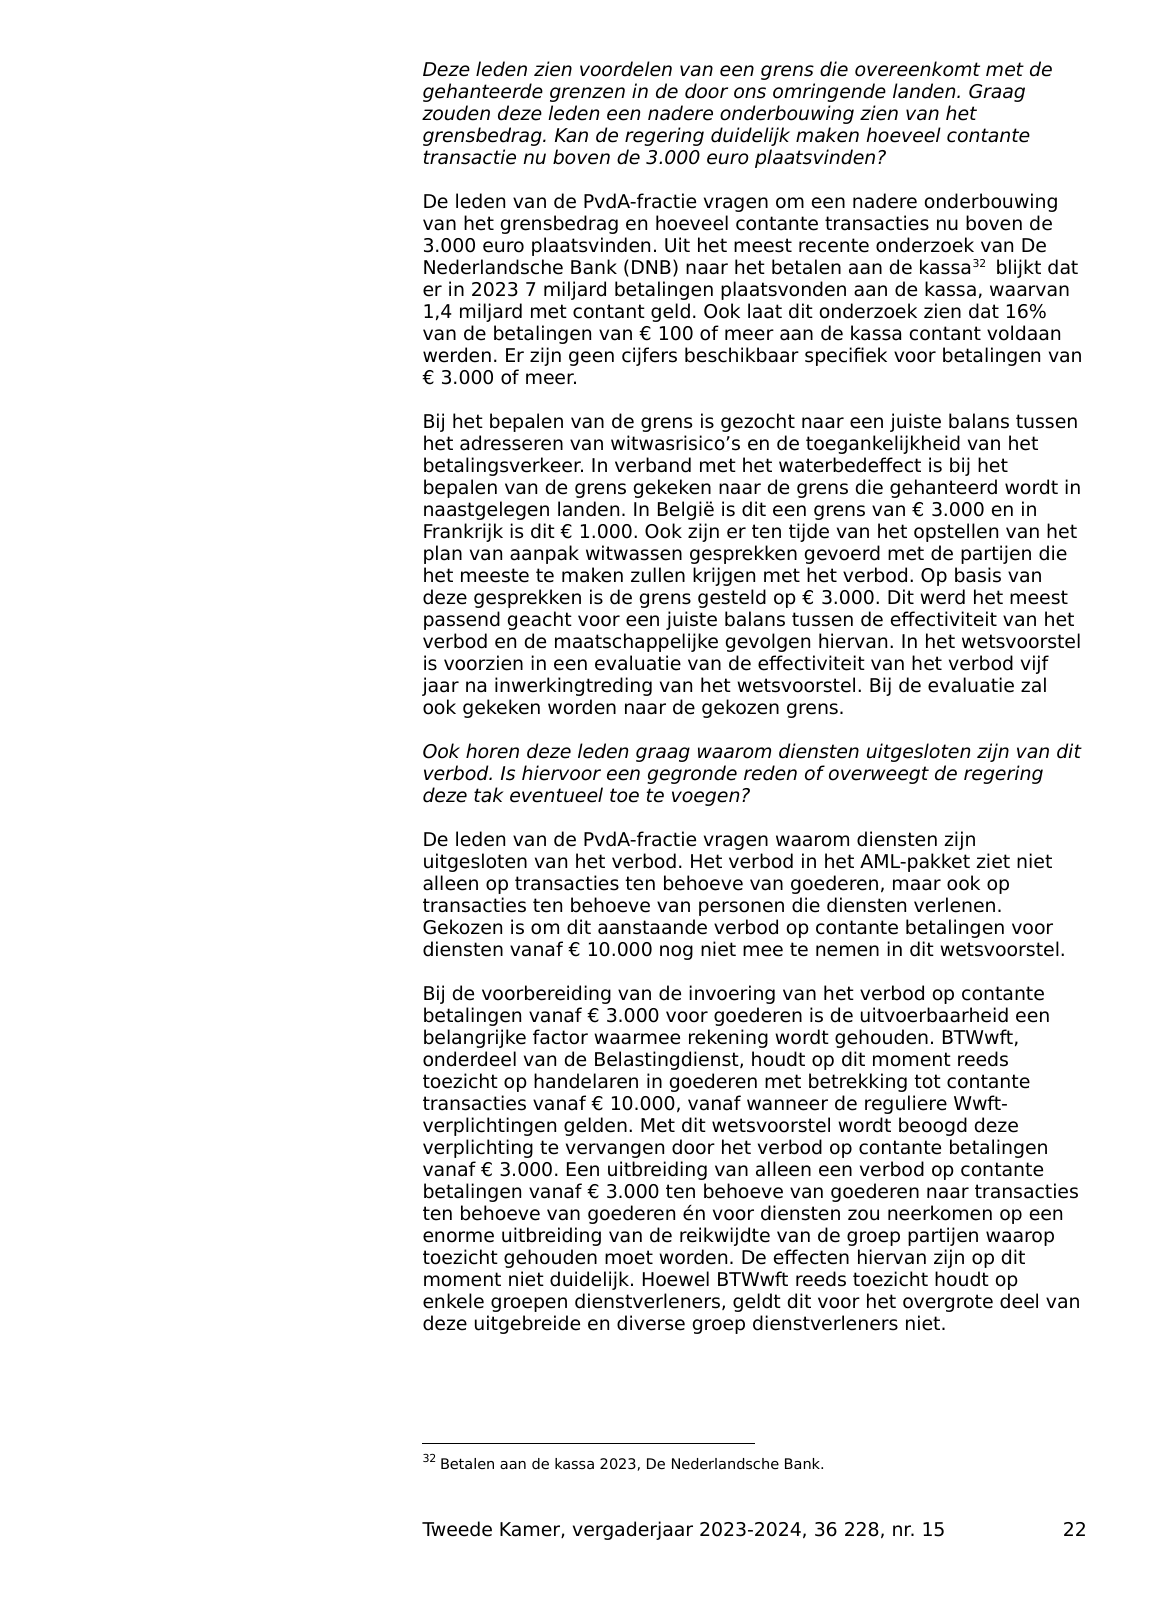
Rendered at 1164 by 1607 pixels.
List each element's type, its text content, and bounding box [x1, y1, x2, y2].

text Betalen aan de kassa 2023, De Nederlandsche Bank. [422, 1452, 1087, 1474]
text Ook horen deze leden graag waarom diensten uitgesloten zijn van dit verbod. Is hiervoor een gegronde reden of overweegt de regering deze tak eventueel toe te voegen? [422, 741, 1087, 807]
text De leden van de PvdA-fractie vragen waarom diensten zijn uitgesloten van het verbod. Het verbod in het AML-pakket ziet niet alleen op transacties ten behoeve van goederen, maar ook op transacties ten behoeve van personen die diensten verlenen. Gekozen is om dit aanstaande verbod op contante betalingen voor diensten vanaf € 10.000 nog niet mee te nemen in dit wetsvoorstel. [422, 829, 1087, 961]
text Bij het bepalen van de grens is gezocht naar een juiste balans tussen het adresseren van witwasrisico’s en de toegankelijkheid van het betalingsverkeer. In verband met het waterbedeffect is bij het bepalen van de grens gekeken naar de grens die gehanteerd wordt in naastgelegen landen. In België is dit een grens van € 3.000 en in Frankrijk is dit € 1.000. Ook zijn er ten tijde van het opstellen van het plan van aanpak witwassen gesprekken gevoerd met de partijen die het meeste te maken zullen krijgen met het verbod. Op basis van deze gesprekken is de grens gesteld op € 3.000. Dit werd het meest passend geacht voor een juiste balans tussen de effectiviteit van het verbod en de maatschappelijke gevolgen hiervan. In het wetsvoorstel is voorzien in een evaluatie van de effectiviteit van het verbod vijf jaar na inwerkingtreding van het wetsvoorstel. Bij de evaluatie zal ook gekeken worden naar de gekozen grens. [422, 411, 1087, 719]
text De leden van de PvdA-fractie vragen om een nadere onderbouwing van het grensbedrag en hoeveel contante transacties nu boven de 3.000 euro plaatsvinden. Uit het meest recente onderzoek van De Nederlandsche Bank (DNB) naar het betalen aan de kassa blijkt dat er in 2023 7 miljard betalingen plaatsvonden aan de kassa, waarvan 1,4 miljard met contant geld. Ook laat dit onderzoek zien dat 16% van de betalingen van € 100 of meer aan de kassa contant voldaan werden. Er zijn geen cijfers beschikbaar specifiek voor betalingen van € 3.000 of meer. [422, 191, 1087, 389]
text Bij de voorbereiding van de invoering van het verbod op contante betalingen vanaf € 3.000 voor goederen is de uitvoerbaarheid een belangrijke factor waarmee rekening wordt gehouden. BTWwft, onderdeel van de Belastingdienst, houdt op dit moment reeds toezicht op handelaren in goederen met betrekking tot contante transacties vanaf € 10.000, vanaf wanneer de reguliere Wwft-verplichtingen gelden. Met dit wetsvoorstel wordt beoogd deze verplichting te vervangen door het verbod op contante betalingen vanaf € 3.000. Een uitbreiding van alleen een verbod op contante betalingen vanaf € 3.000 ten behoeve van goederen naar transacties ten behoeve van goederen én voor diensten zou neerkomen op een enorme uitbreiding van de reikwijdte van de groep partijen waarop toezicht gehouden moet worden. De effecten hiervan zijn op dit moment niet duidelijk. Hoewel BTWwft reeds toezicht houdt op enkele groepen dienstverleners, geldt dit voor het overgrote deel van deze uitgebreide en diverse groep dienstverleners niet. [422, 983, 1087, 1335]
text Deze leden zien voordelen van een grens die overeenkomt met de gehanteerde grenzen in de door ons omringende landen. Graag zouden deze leden een nadere onderbouwing zien van het grensbedrag. Kan de regering duidelijk maken hoeveel contante transactie nu boven de 3.000 euro plaatsvinden? [422, 59, 1087, 169]
